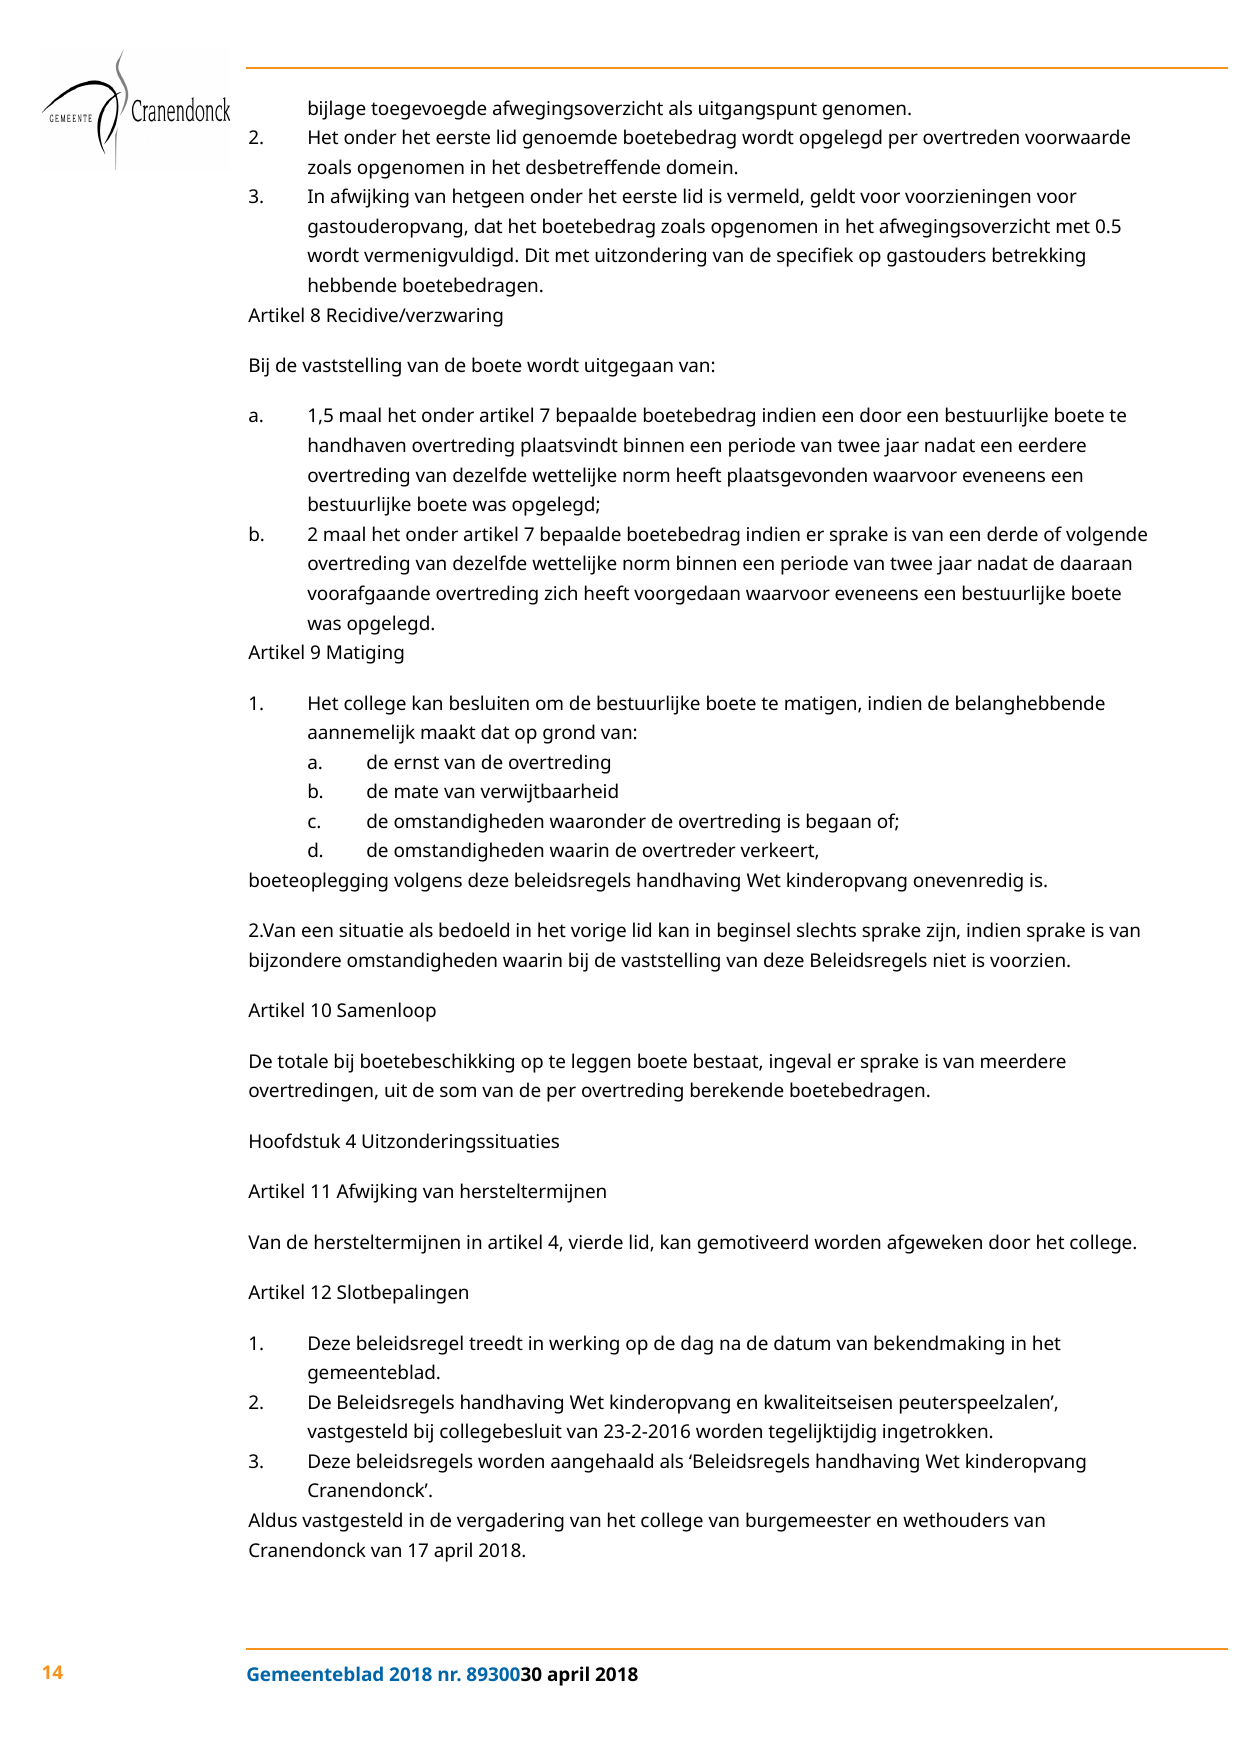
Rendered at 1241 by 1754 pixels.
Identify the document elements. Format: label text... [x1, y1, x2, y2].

text 2.Van een situatie als bedoeld in het vorige lid kan in beginsel slechts sprake zijn, indien sprake is van bijzondere omstandigheden waarin bij de vaststelling van deze Beleidsregels niet is voorzien. [248, 918, 1152, 973]
list bijlage toegevoegde afwegingsoverzicht als uitgangspunt genomen. [248, 95, 1152, 121]
text Van de hersteltermijnen in artikel 4, vierde lid, kan gemotiveerd worden afgeweken door het college. [248, 1229, 1152, 1255]
list de mate van verwijtbaarheid [307, 778, 1152, 804]
picture [41, 47, 231, 172]
text Artikel 8 Recidive/verzwaring [248, 302, 1152, 328]
list Het onder het eerste lid genoemde boetebedrag wordt opgelegd per overtreden voorwaarde zoals opgenomen in het desbetreffende domein. [248, 124, 1152, 180]
text Artikel 12 Slotbepalingen [248, 1279, 1152, 1305]
list de ernst van de overtreding [307, 749, 1152, 775]
list Deze beleidsregels worden aangehaald als ‘Beleidsregels handhaving Wet kinderopvang Cranendonck’. [248, 1448, 1152, 1503]
list 1,5 maal het onder artikel 7 bepaalde boetebedrag indien een door een bestuurlijke boete te handhaven overtreding plaatsvindt binnen een periode van twee jaar nadat een eerdere overtreding van dezelfde wettelijke norm heeft plaatsgevonden waarvoor eveneens een bestuurlijke boete was opgelegd; [248, 403, 1152, 517]
list In afwijking van hetgeen onder het eerste lid is vermeld, geldt voor voorzieningen voor gastouderopvang, dat het boetebedrag zoals opgenomen in het afwegingsoverzicht met 0.5 wordt vermenigvuldigd. Dit met uitzondering van de specifiek op gastouders betrekking hebbende boetebedragen. [248, 183, 1152, 298]
list de omstandigheden waaronder de overtreding is begaan of; [307, 808, 1152, 834]
list de omstandigheden waarin de overtreder verkeert, [307, 838, 1152, 863]
text boeteoplegging volgens deze beleidsregels handhaving Wet kinderopvang onevenredig is. [248, 867, 1152, 893]
list De Beleidsregels handhaving Wet kinderopvang en kwaliteitseisen peuterspeelzalen’, vastgesteld bij collegebesluit van 23-2-2016 worden tegelijktijdig ingetrokken. [248, 1389, 1152, 1444]
text Artikel 10 Samenloop [248, 998, 1152, 1023]
text Artikel 9 Matiging [248, 639, 1152, 665]
text Bij de vaststelling van de boete wordt uitgegaan van: [248, 352, 1152, 378]
list Deze beleidsregel treedt in werking op de dag na de datum van bekendmaking in het gemeenteblad. [248, 1330, 1152, 1385]
list Het college kan besluiten om de bestuurlijke boete te matigen, indien de belanghebbende aannemelijk maakt dat op grond van: [248, 690, 1152, 745]
text De totale bij boetebeschikking op te leggen boete bestaat, ingeval er sprake is van meerdere overtredingen, uit de som van de per overtreding berekende boetebedragen. [248, 1048, 1152, 1103]
list 2 maal het onder artikel 7 bepaalde boetebedrag indien er sprake is van een derde of volgende overtreding van dezelfde wettelijke norm binnen een periode van twee jaar nadat de daaraan voorafgaande overtreding zich heeft voorgedaan waarvoor eveneens een bestuurlijke boete was opgelegd. [248, 521, 1152, 636]
text Artikel 11 Afwijking van hersteltermijnen [248, 1178, 1152, 1204]
text Aldus vastgesteld in de vergadering van het college van burgemeester en wethouders van Cranendonck van 17 april 2018. [248, 1507, 1152, 1563]
text Hoofdstuk 4 Uitzonderingssituaties [248, 1128, 1152, 1154]
